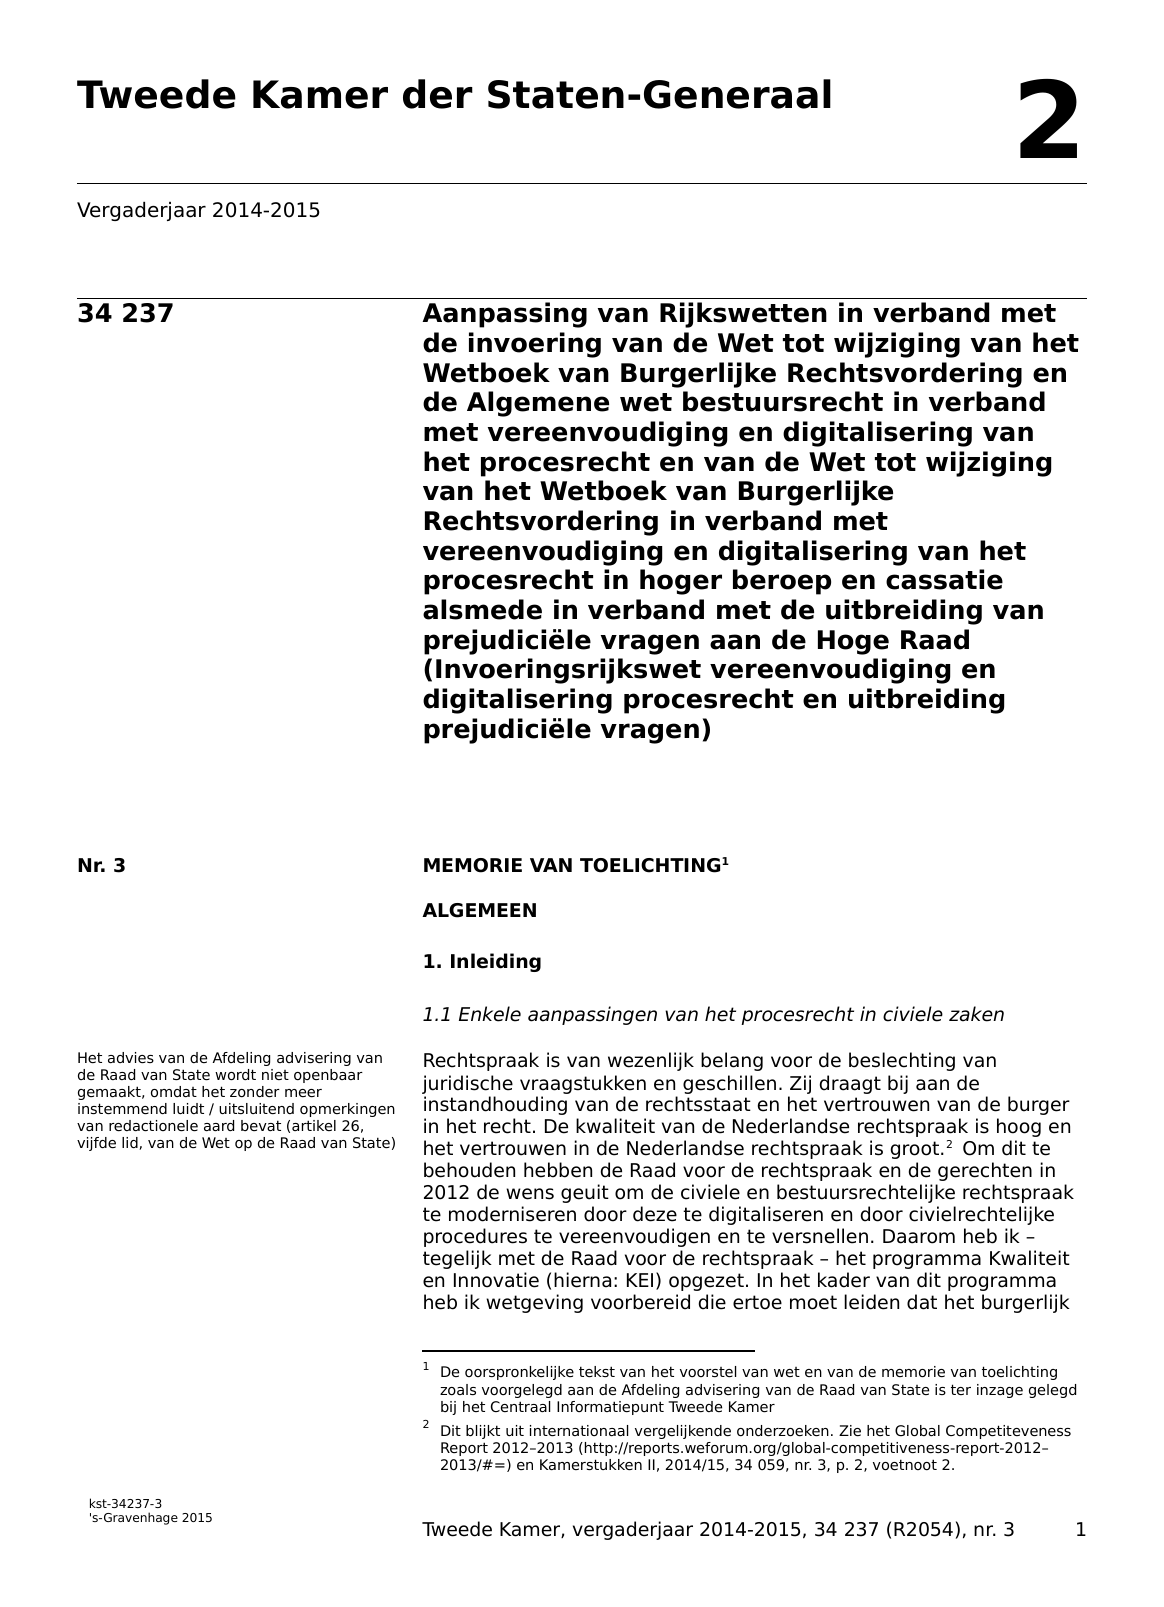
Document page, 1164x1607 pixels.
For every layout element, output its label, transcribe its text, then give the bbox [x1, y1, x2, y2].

text Rechtspraak is van wezenlijk belang voor de beslechting van juridische vraagstukken en geschillen. Zij draagt bij aan de instandhouding van de rechtsstaat en het vertrouwen van de burger in het recht. De kwaliteit van de Nederlandse rechtspraak is hoog en het vertrouwen in de Nederlandse rechtspraak is groot. Om dit te behouden hebben de Raad voor de rechtspraak en de gerechten in 2012 de wens geuit om de civiele en bestuursrechtelijke rechtspraak te moderniseren door deze te digitaliseren en door civielrechtelijke procedures te vereenvoudigen en te versnellen. Daarom heb ik – tegelijk met de Raad voor de rechtspraak – het programma Kwaliteit en Innovatie (hierna: KEI) opgezet. In het kader van dit programma heb ik wetgeving voorbereid die ertoe moet leiden dat het burgerlijk [422, 1050, 1087, 1314]
text Dit blijkt uit internationaal vergelijkende onderzoeken. Zie het Global Competiteveness Report 2012–2013 (http://reports.weforum.org/global-competitiveness-report-2012–2013/#=) en Kamerstukken II, 2014/15, 34 059, nr. 3, p. 2, voetnoot 2. [422, 1418, 1087, 1474]
text De oorspronkelijke tekst van het voorstel van wet en van de memorie van toelichting zoals voorgelegd aan de Afdeling advisering van de Raad van State is ter inzage gelegd bij het Centraal Informatiepunt Tweede Kamer [422, 1360, 1087, 1416]
table_header Tweede Kamer der Staten-Generaal [77, 59, 886, 183]
subtitle Nr. 3 MEMORIE VAN TOELICHTING [77, 855, 1087, 877]
text 's-Gravenhage 2015 [88, 1511, 323, 1525]
text Het advies van de Afdeling advisering van de Raad van State wordt niet openbaar gemaakt, omdat het zonder meer instemmend luidt / uitsluitend opmerkingen van redactionele aard bevat (artikel 26, vijfde lid, van de Wet op de Raad van State) [77, 1050, 399, 1152]
table_cell Vergaderjaar 2014-2015 [77, 184, 1087, 298]
subtitle 1.1 Enkele aanpassingen van het procesrecht in civiele zaken [422, 1003, 1087, 1025]
text kst-34237-3 [88, 1497, 323, 1511]
subtitle 1. Inleiding [422, 951, 1087, 973]
subtitle 34 237 Aanpassing van Rijkswetten in verband met de invoering van de Wet tot wijziging van het Wetboek van Burgerlijke Rechtsvordering en de Algemene wet bestuursrecht in verband met vereenvoudiging en digitalisering van het procesrecht en van de Wet tot wijziging van het Wetboek van Burgerlijke Rechtsvordering in verband met vereenvoudiging en digitalisering van het procesrecht in hoger beroep en cassatie alsmede in verband met de uitbreiding van prejudiciële vragen aan de Hoge Raad (Invoeringsrijkswet vereenvoudiging en digitalisering procesrecht en uitbreiding prejudiciële vragen) [77, 299, 1087, 744]
table_header 2 [886, 59, 1087, 183]
subtitle ALGEMEEN [422, 899, 1087, 921]
